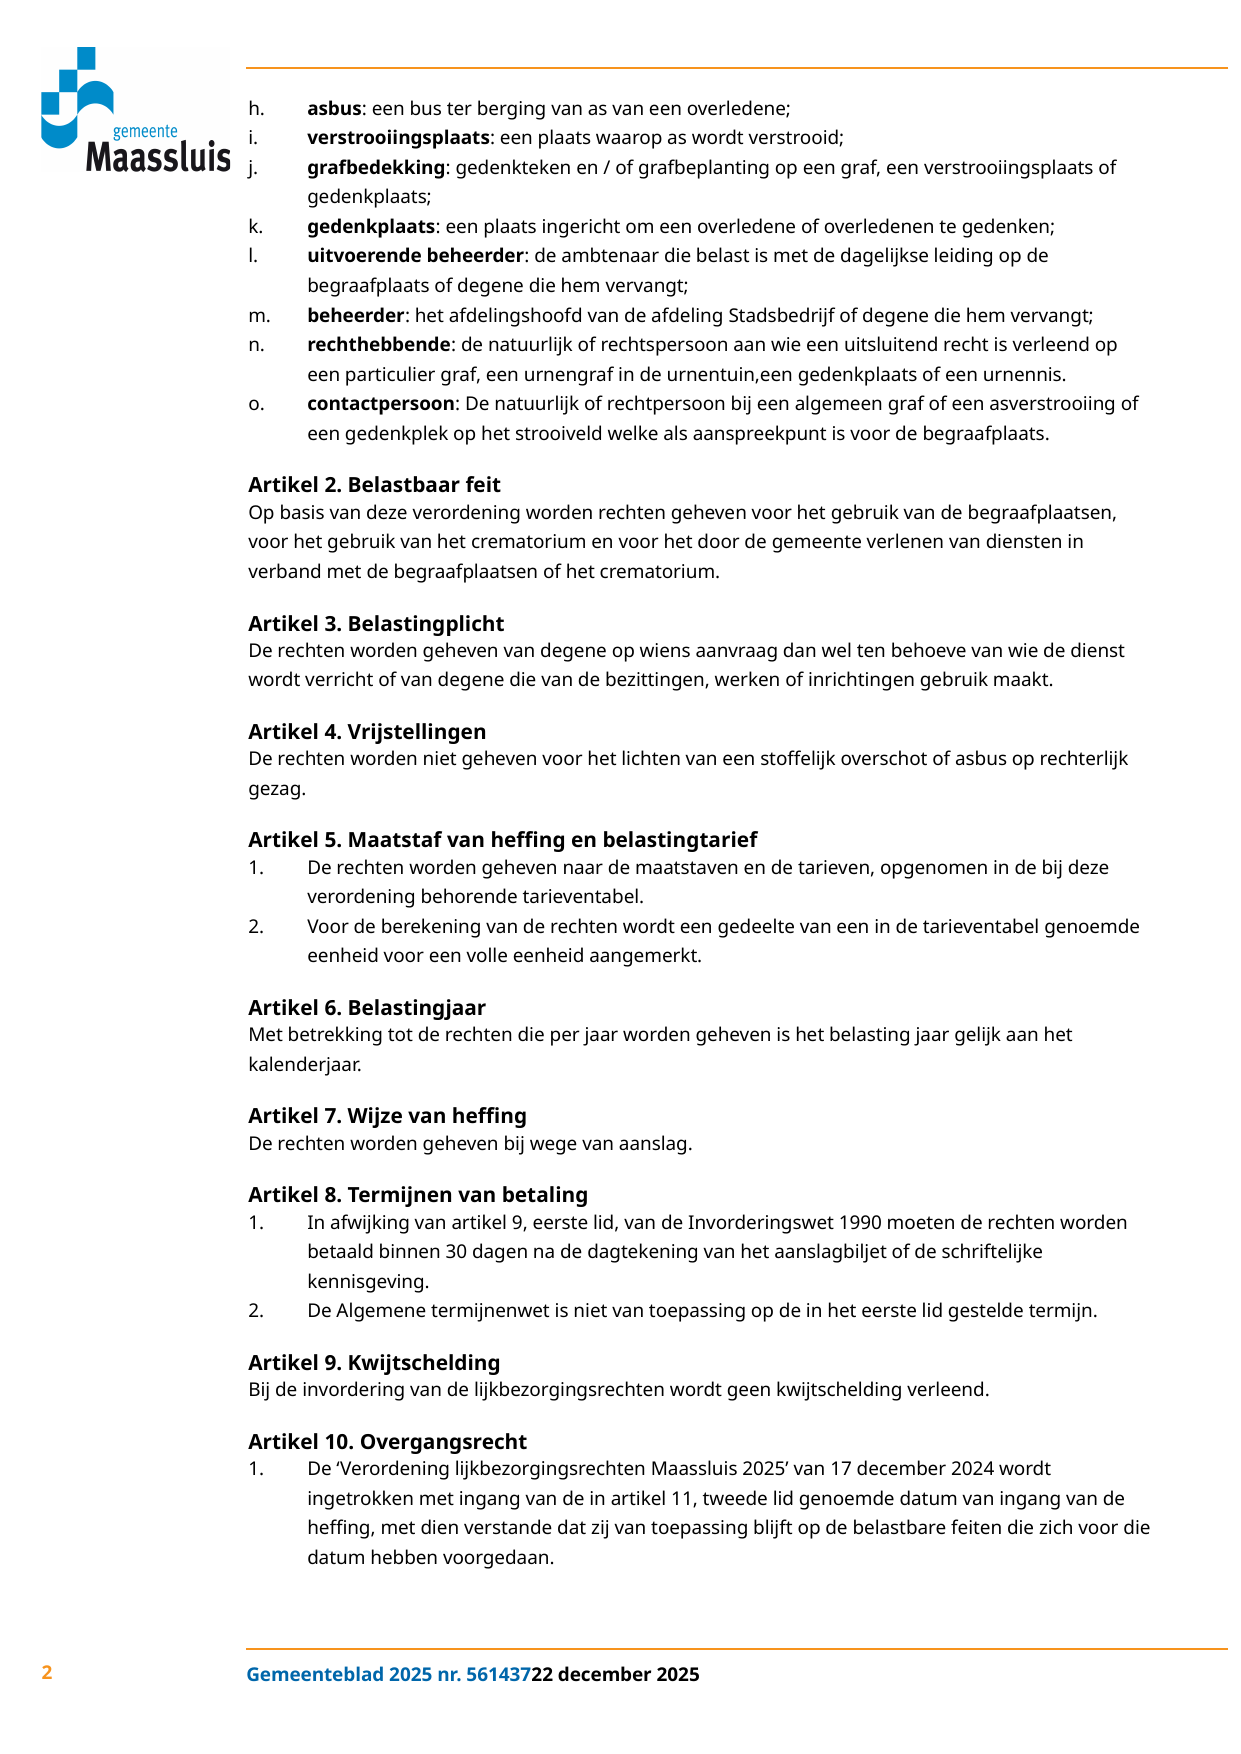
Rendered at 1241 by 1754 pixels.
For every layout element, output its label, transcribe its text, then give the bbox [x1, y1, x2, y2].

text Met betrekking tot de rechten die per jaar worden geheven is het belasting jaar gelijk aan het kalenderjaar. [248, 1022, 1152, 1077]
text Artikel 2. Belastbaar feit [248, 471, 1152, 499]
text Artikel 10. Overgangsrecht [248, 1427, 1152, 1455]
text Artikel 4. Vrijstellingen [248, 717, 1152, 746]
text Artikel 8. Termijnen van betaling [248, 1180, 1152, 1209]
list verstrooiingsplaats: een plaats waarop as wordt verstrooid; [248, 124, 1152, 150]
text Artikel 5. Maatstaf van heffing en belastingtarief [248, 826, 1152, 854]
list gedenkplaats: een plaats ingericht om een overledene of overledenen te gedenken; [248, 213, 1152, 239]
text Bij de invordering van de lijkbezorgingsrechten wordt geen kwijtschelding verleend. [248, 1376, 1152, 1402]
list In afwijking van artikel 9, eerste lid, van de Invorderingswet 1990 moeten de rechten worden betaald binnen 30 dagen na de dagtekening van het aanslagbiljet of de schriftelijke kennisgeving. [248, 1209, 1152, 1294]
list contactpersoon: De natuurlijk of rechtpersoon bij een algemeen graf of een asverstrooiing of een gedenkplek op het strooiveld welke als aanspreekpunt is voor de begraafplaats. [248, 391, 1152, 446]
list uitvoerende beheerder: de ambtenaar die belast is met de dagelijkse leiding op de begraafplaats of degene die hem vervangt; [248, 243, 1152, 298]
list De rechten worden geheven naar de maatstaven en de tarieven, opgenomen in de bij deze verordening behorende tarieventabel. [248, 854, 1152, 909]
text Op basis van deze verordening worden rechten geheven voor het gebruik van de begraafplaatsen, voor het gebruik van het crematorium en voor het door de gemeente verlenen van diensten in verband met de begraafplaatsen of het crematorium. [248, 499, 1152, 584]
text De rechten worden geheven bij wege van aanslag. [248, 1130, 1152, 1156]
list Voor de berekening van de rechten wordt een gedeelte van een in de tarieventabel genoemde eenheid voor een volle eenheid aangemerkt. [248, 913, 1152, 968]
list De ‘Verordening lijkbezorgingsrechten Maassluis 2025’ van 17 december 2024 wordt ingetrokken met ingang van de in artikel 11, tweede lid genoemde datum van ingang van de heffing, met dien verstande dat zij van toepassing blijft op de belastbare feiten die zich voor die datum hebben voorgedaan. [248, 1455, 1152, 1570]
text Artikel 9. Kwijtschelding [248, 1348, 1152, 1376]
text De rechten worden niet geheven voor het lichten van een stoffelijk overschot of asbus op rechterlijk gezag. [248, 746, 1152, 801]
list De Algemene termijnenwet is niet van toepassing op de in het eerste lid gestelde termijn. [248, 1298, 1152, 1323]
text Artikel 7. Wijze van heffing [248, 1102, 1152, 1130]
text De rechten worden geheven van degene op wiens aanvraag dan wel ten behoeve van wie de dienst wordt verricht of van degene die van de bezittingen, werken of inrichtingen gebruik maakt. [248, 637, 1152, 692]
list grafbedekking: gedenkteken en / of grafbeplanting op een graf, een verstrooiingsplaats of gedenkplaats; [248, 154, 1152, 209]
text Artikel 6. Belastingjaar [248, 993, 1152, 1022]
picture [41, 47, 231, 172]
picture [41, 47, 77, 92]
text Artikel 3. Belastingplicht [248, 609, 1152, 637]
list rechthebbende: de natuurlijk of rechtspersoon aan wie een uitsluitend recht is verleend op een particulier graf, een urnengraf in de urnentuin,een gedenkplaats of een urnennis. [248, 331, 1152, 387]
list beheerder: het afdelingshoofd van de afdeling Stadsbedrijf of degene die hem vervangt; [248, 302, 1152, 328]
list asbus: een bus ter berging van as van een overledene; [248, 95, 1152, 121]
